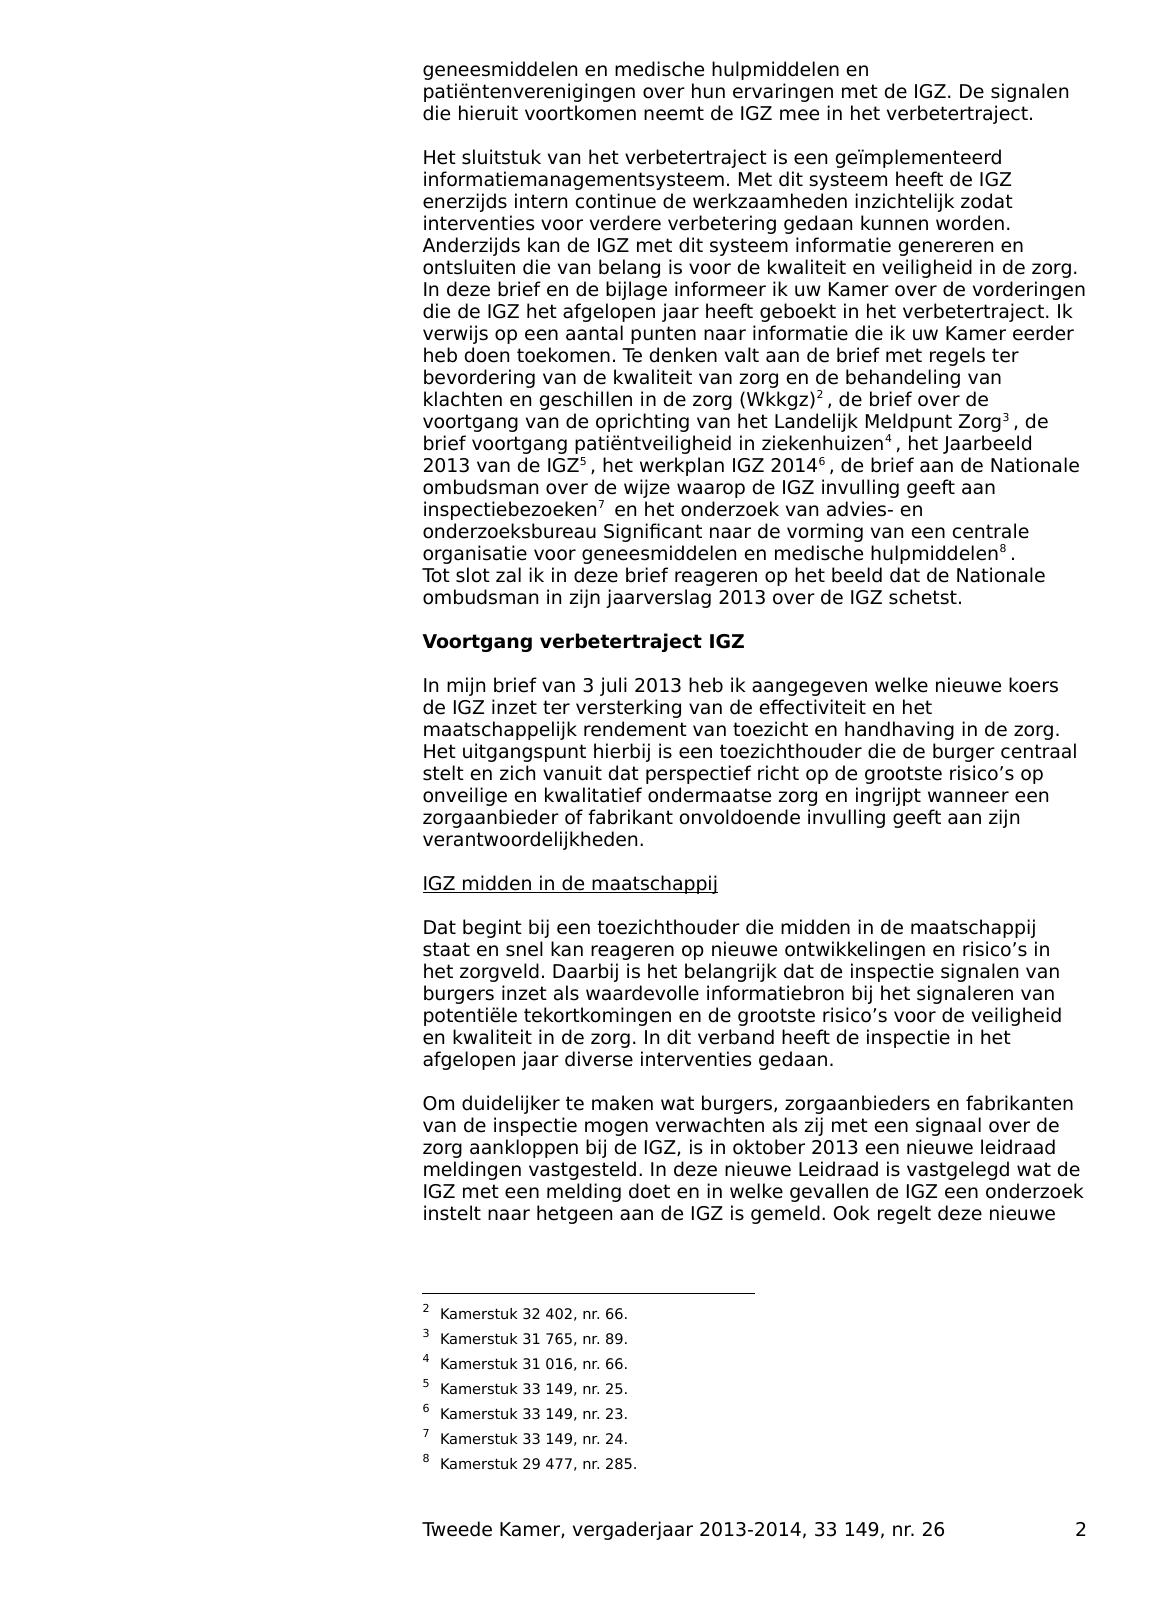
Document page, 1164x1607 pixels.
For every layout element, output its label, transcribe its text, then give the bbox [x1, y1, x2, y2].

text In mijn brief van 3 juli 2013 heb ik aangegeven welke nieuwe koers de IGZ inzet ter versterking van de effectiviteit en het maatschappelijk rendement van toezicht en handhaving in de zorg. Het uitgangspunt hierbij is een toezichthouder die de burger centraal stelt en zich vanuit dat perspectief richt op de grootste risico’s op onveilige en kwalitatief ondermaatse zorg en ingrijpt wanneer een zorgaanbieder of fabrikant onvoldoende invulling geeft aan zijn verantwoordelijkheden. [422, 675, 1087, 851]
text Tot slot zal ik in deze brief reageren op het beeld dat de Nationale ombudsman in zijn jaarverslag 2013 over de IGZ schetst. [422, 565, 1087, 609]
text In deze brief en de bijlage informeer ik uw Kamer over de vorderingen die de IGZ het afgelopen jaar heeft geboekt in het verbetertraject. Ik verwijs op een aantal punten naar informatie die ik uw Kamer eerder heb doen toekomen. Te denken valt aan de brief met regels ter bevordering van de kwaliteit van zorg en de behandeling van klachten en geschillen in de zorg (Wkkgz), de brief over de voortgang van de oprichting van het Landelijk Meldpunt Zorg, de brief voortgang patiëntveiligheid in ziekenhuizen, het Jaarbeeld 2013 van de IGZ, het werkplan IGZ 2014, de brief aan de Nationale ombudsman over de wijze waarop de IGZ invulling geeft aan inspectiebezoeken en het onderzoek van advies- en onderzoeksbureau Significant naar de vorming van een centrale organisatie voor geneesmiddelen en medische hulpmiddelen. [422, 279, 1087, 565]
text Kamerstuk 31 765, nr. 89. [422, 1327, 1087, 1349]
text Kamerstuk 32 402, nr. 66. [422, 1302, 1087, 1324]
text Kamerstuk 33 149, nr. 23. [422, 1402, 1087, 1424]
text Dat begint bij een toezichthouder die midden in de maatschappij staat en snel kan reageren op nieuwe ontwikkelingen en risico’s in het zorgveld. Daarbij is het belangrijk dat de inspectie signalen van burgers inzet als waardevolle informatiebron bij het signaleren van potentiële tekortkomingen en de grootste risico’s voor de veiligheid en kwaliteit in de zorg. In dit verband heeft de inspectie in het afgelopen jaar diverse interventies gedaan. [422, 917, 1087, 1071]
subtitle IGZ midden in de maatschappij [422, 873, 1087, 895]
text Kamerstuk 29 477, nr. 285. [422, 1452, 1087, 1474]
text Het sluitstuk van het verbetertraject is een geïmplementeerd informatiemanagementsysteem. Met dit systeem heeft de IGZ enerzijds intern continue de werkzaamheden inzichtelijk zodat interventies voor verdere verbetering gedaan kunnen worden. Anderzijds kan de IGZ met dit systeem informatie genereren en ontsluiten die van belang is voor de kwaliteit en veiligheid in de zorg. [422, 147, 1087, 279]
text Om duidelijker te maken wat burgers, zorgaanbieders en fabrikanten van de inspectie mogen verwachten als zij met een signaal over de zorg aankloppen bij de IGZ, is in oktober 2013 een nieuwe leidraad meldingen vastgesteld. In deze nieuwe Leidraad is vastgelegd wat de IGZ met een melding doet en in welke gevallen de IGZ een onderzoek instelt naar hetgeen aan de IGZ is gemeld. Ook regelt deze nieuwe [422, 1093, 1087, 1225]
subtitle Voortgang verbetertraject IGZ [422, 631, 1087, 653]
text Kamerstuk 33 149, nr. 24. [422, 1427, 1087, 1449]
text Kamerstuk 31 016, nr. 66. [422, 1352, 1087, 1374]
text geneesmiddelen en medische hulpmiddelen en patiëntenverenigingen over hun ervaringen met de IGZ. De signalen die hieruit voortkomen neemt de IGZ mee in het verbetertraject. [422, 59, 1087, 125]
text Kamerstuk 33 149, nr. 25. [422, 1377, 1087, 1399]
